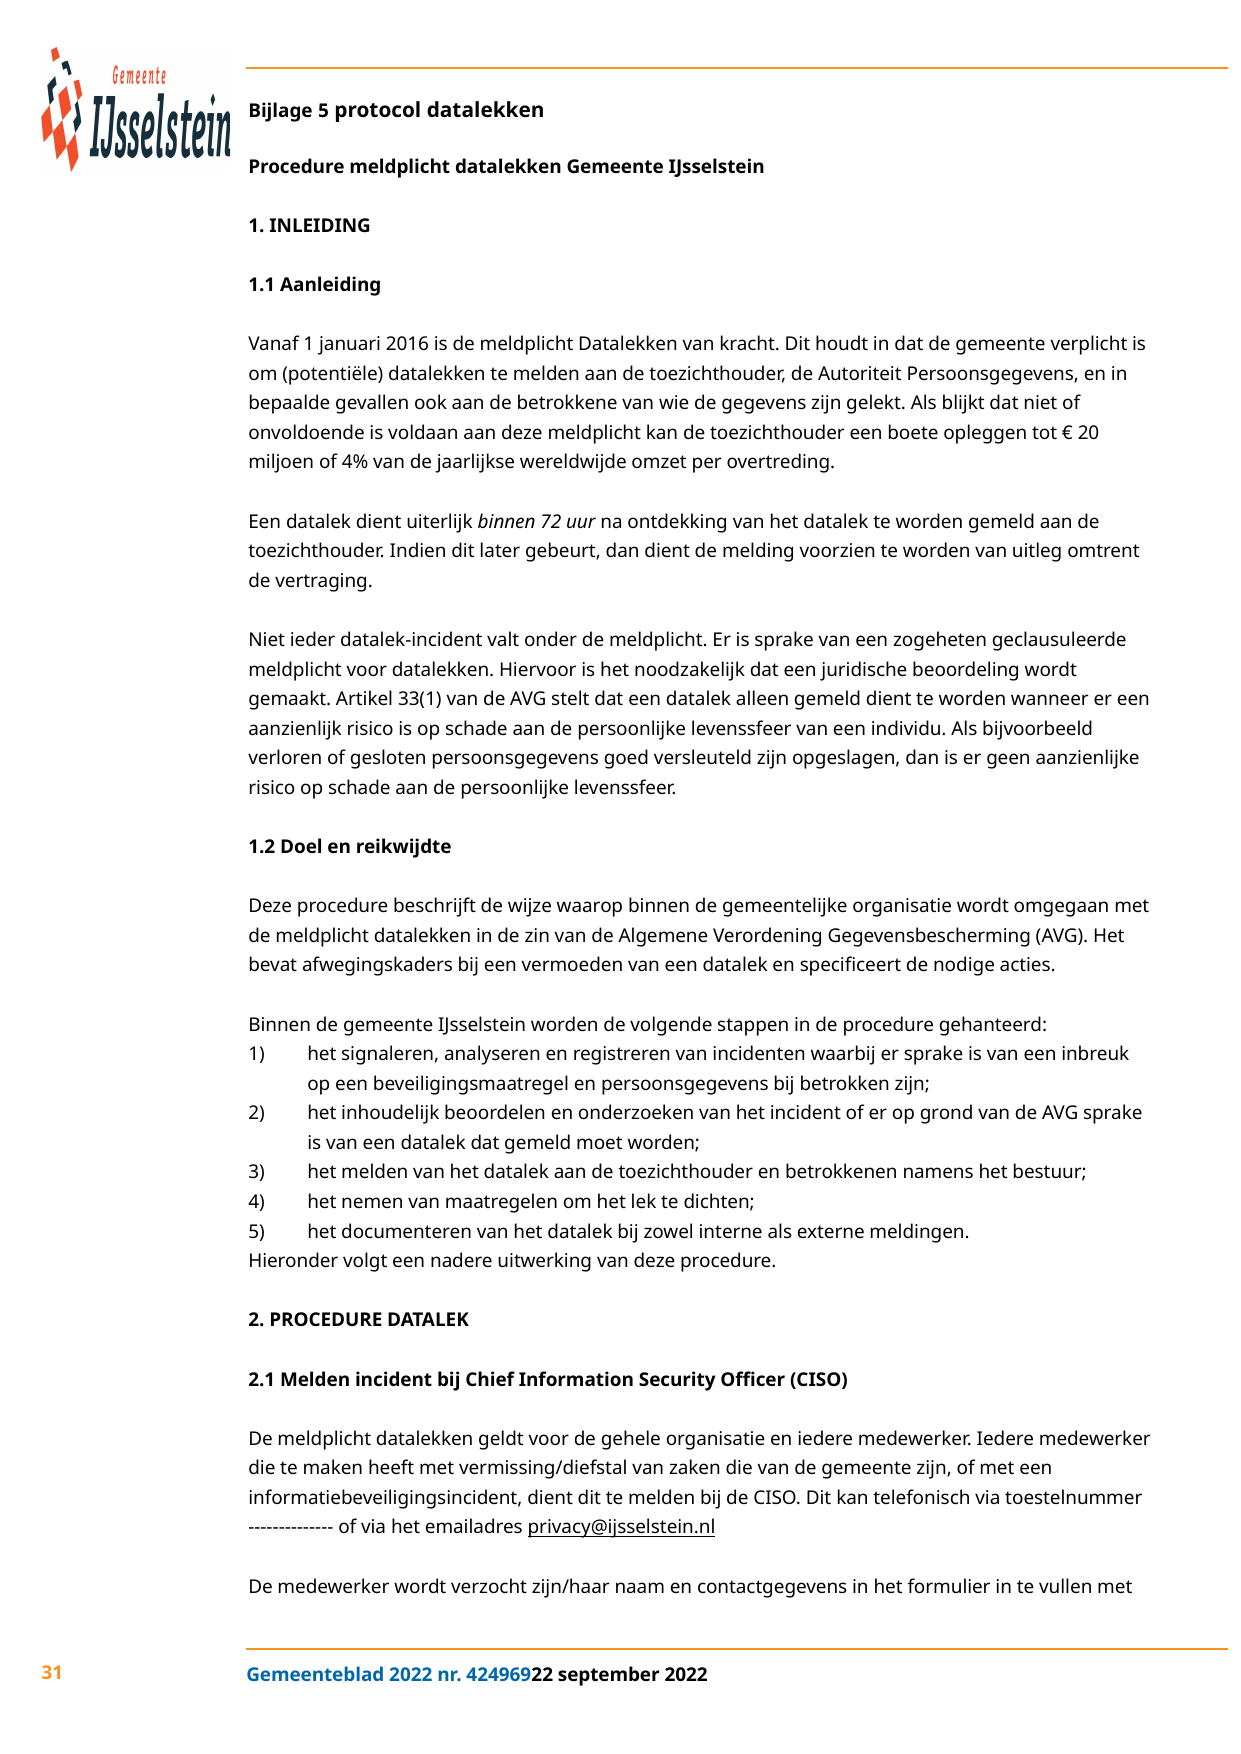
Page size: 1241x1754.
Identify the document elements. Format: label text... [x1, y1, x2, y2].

text 1.2 Doel en reikwijdte [248, 833, 1152, 859]
text 1.1 Aanleiding [248, 271, 1152, 297]
text Procedure meldplicht datalekken Gemeente IJsselstein [248, 153, 1152, 179]
text Hieronder volgt een nadere uitwerking van deze procedure. [248, 1247, 1152, 1273]
text 2.1 Melden incident bij Chief Information Security Officer (CISO) [248, 1366, 1152, 1392]
text De meldplicht datalekken geldt voor de gehele organisatie en iedere medewerker. Iedere medewerker die te maken heeft met vermissing/diefstal van zaken die van de gemeente zijn, of met een informatiebeveiligingsincident, dient dit te melden bij de CISO. Dit kan telefonisch via toestelnummer -------------- of via het emailadres privacy@ijsselstein.nl [248, 1425, 1152, 1539]
list het inhoudelijk beoordelen en onderzoeken van het incident of er op grond van de AVG sprake is van een datalek dat gemeld moet worden; [248, 1099, 1152, 1155]
text Een datalek dient uiterlijk binnen 72 uur na ontdekking van het datalek te worden gemeld aan de toezichthouder. Indien dit later gebeurt, dan dient de melding voorzien te worden van uitleg omtrent de vertraging. [248, 508, 1152, 593]
text 2. PROCEDURE DATALEK [248, 1307, 1152, 1332]
list het documenteren van het datalek bij zowel interne als externe meldingen. [248, 1218, 1152, 1244]
text Binnen de gemeente IJsselstein worden de volgende stappen in de procedure gehanteerd: [248, 1011, 1152, 1037]
list het signaleren, analyseren en registreren van incidenten waarbij er sprake is van een inbreuk op een beveiligingsmaatregel en persoonsgegevens bij betrokken zijn; [248, 1040, 1152, 1096]
picture [41, 47, 231, 172]
text Bijlage 5 protocol datalekken [248, 95, 1152, 123]
text 1. INLEIDING [248, 212, 1152, 238]
text Deze procedure beschrijft de wijze waarop binnen de gemeentelijke organisatie wordt omgegaan met de meldplicht datalekken in de zin van de Algemene Verordening Gegevensbescherming (AVG). Het bevat afwegingskaders bij een vermoeden van een datalek en specificeert de nodige acties. [248, 892, 1152, 977]
text Vanaf 1 januari 2016 is de meldplicht Datalekken van kracht. Dit houdt in dat de gemeente verplicht is om (potentiële) datalekken te melden aan de toezichthouder, de Autoriteit Persoonsgegevens, en in bepaalde gevallen ook aan de betrokkene van wie de gegevens zijn gelekt. Als blijkt dat niet of onvoldoende is voldaan aan deze meldplicht kan de toezichthouder een boete opleggen tot € 20 miljoen of 4% van de jaarlijkse wereldwijde omzet per overtreding. [248, 330, 1152, 474]
list het melden van het datalek aan de toezichthouder en betrokkenen namens het bestuur; [248, 1159, 1152, 1184]
text De medewerker wordt verzocht zijn/haar naam en contactgegevens in het formulier in te vullen met [248, 1573, 1152, 1599]
list het nemen van maatregelen om het lek te dichten; [248, 1188, 1152, 1214]
text Niet ieder datalek-incident valt onder de meldplicht. Er is sprake van een zogeheten geclausuleerde meldplicht voor datalekken. Hiervoor is het noodzakelijk dat een juridische beoordeling wordt gemaakt. Artikel 33(1) van de AVG stelt dat een datalek alleen gemeld dient te worden wanneer er een aanzienlijk risico is op schade aan de persoonlijke levenssfeer van een individu. Als bijvoorbeeld verloren of gesloten persoonsgegevens goed versleuteld zijn opgeslagen, dan is er geen aanzienlijke risico op schade aan de persoonlijke levenssfeer. [248, 626, 1152, 800]
